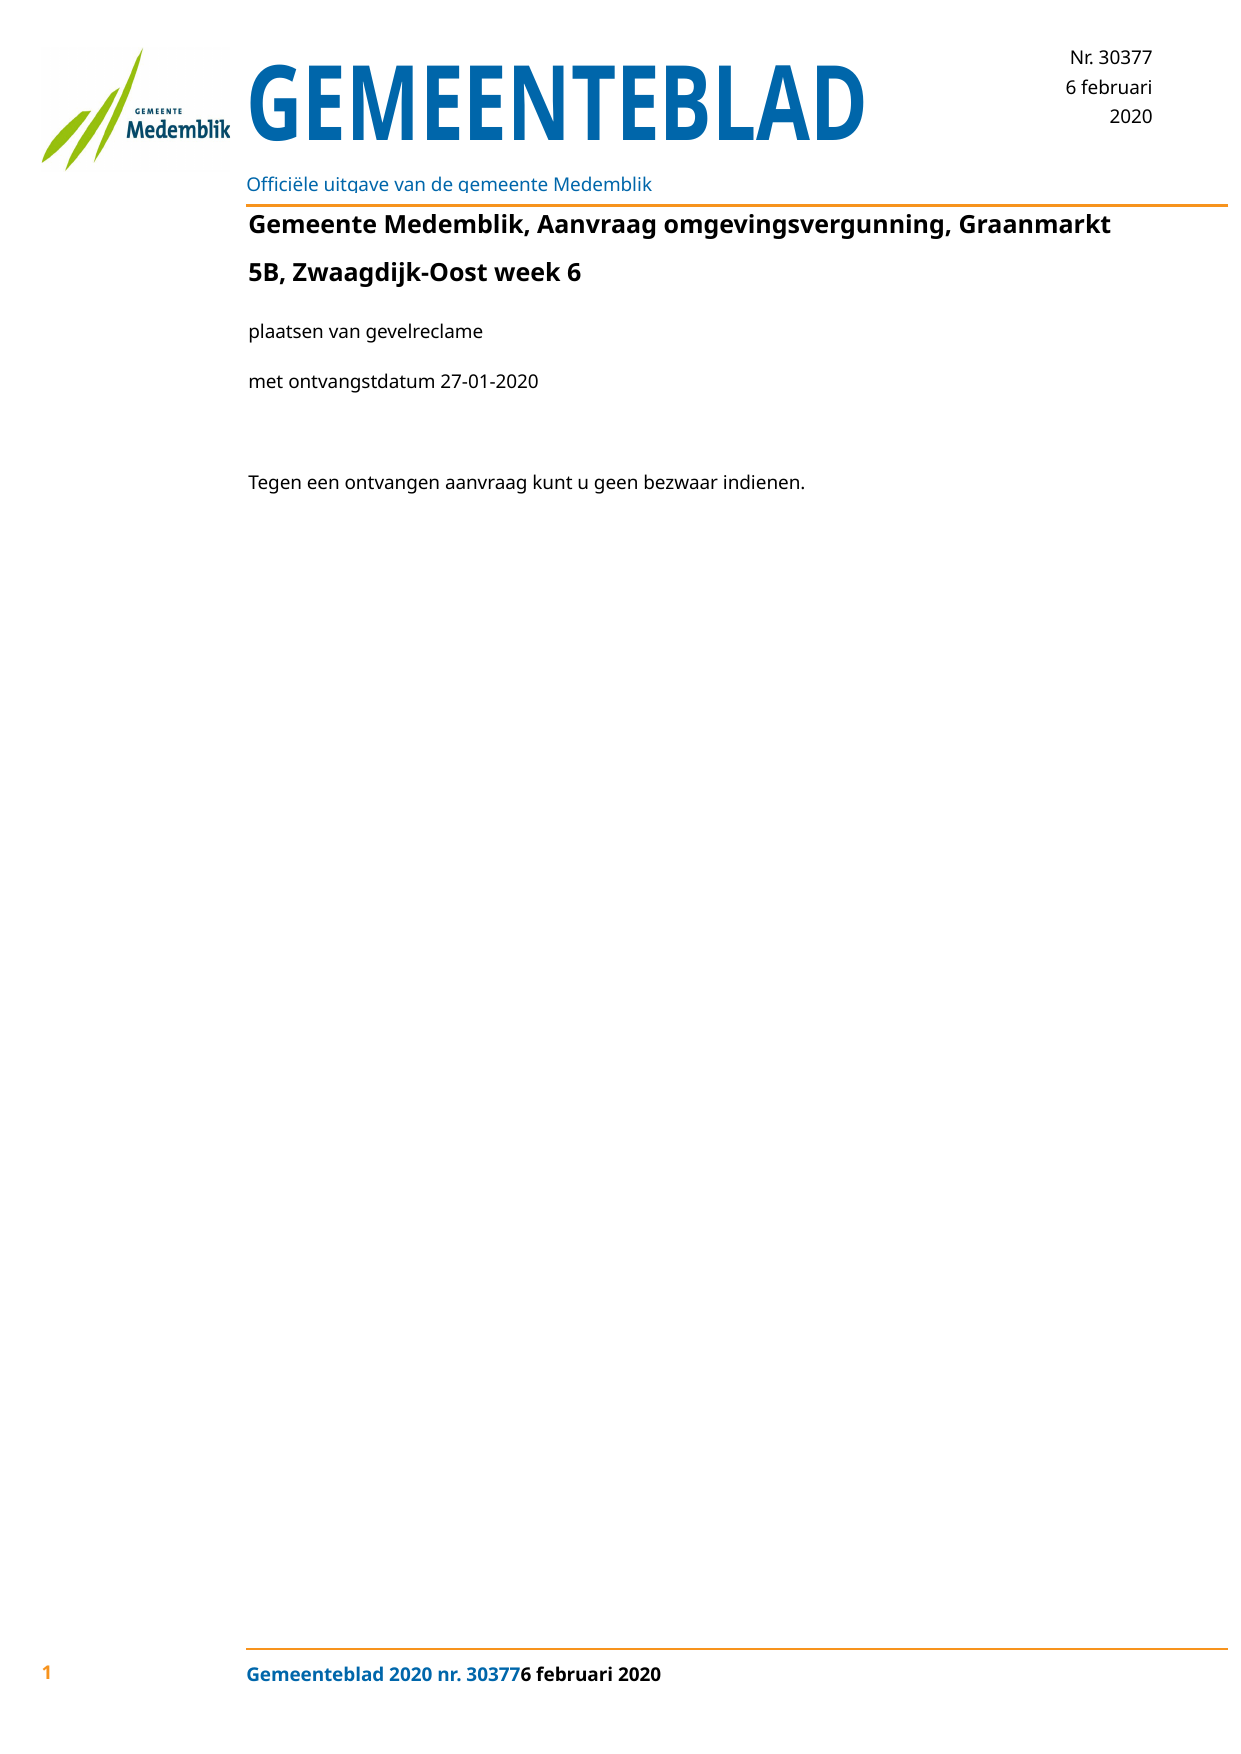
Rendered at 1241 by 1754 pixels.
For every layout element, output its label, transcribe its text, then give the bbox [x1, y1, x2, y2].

text met ontvangstdatum 27-01-2020 [248, 368, 1152, 394]
text plaatsen van gevelreclame [248, 318, 1152, 344]
text Tegen een ontvangen aanvraag kunt u geen bezwaar indienen. [248, 469, 1152, 495]
text Gemeente Medemblik, Aanvraag omgevingsvergunning, Graanmarkt 5B, Zwaagdijk-Oost week 6 [248, 207, 1152, 288]
picture [41, 47, 231, 172]
